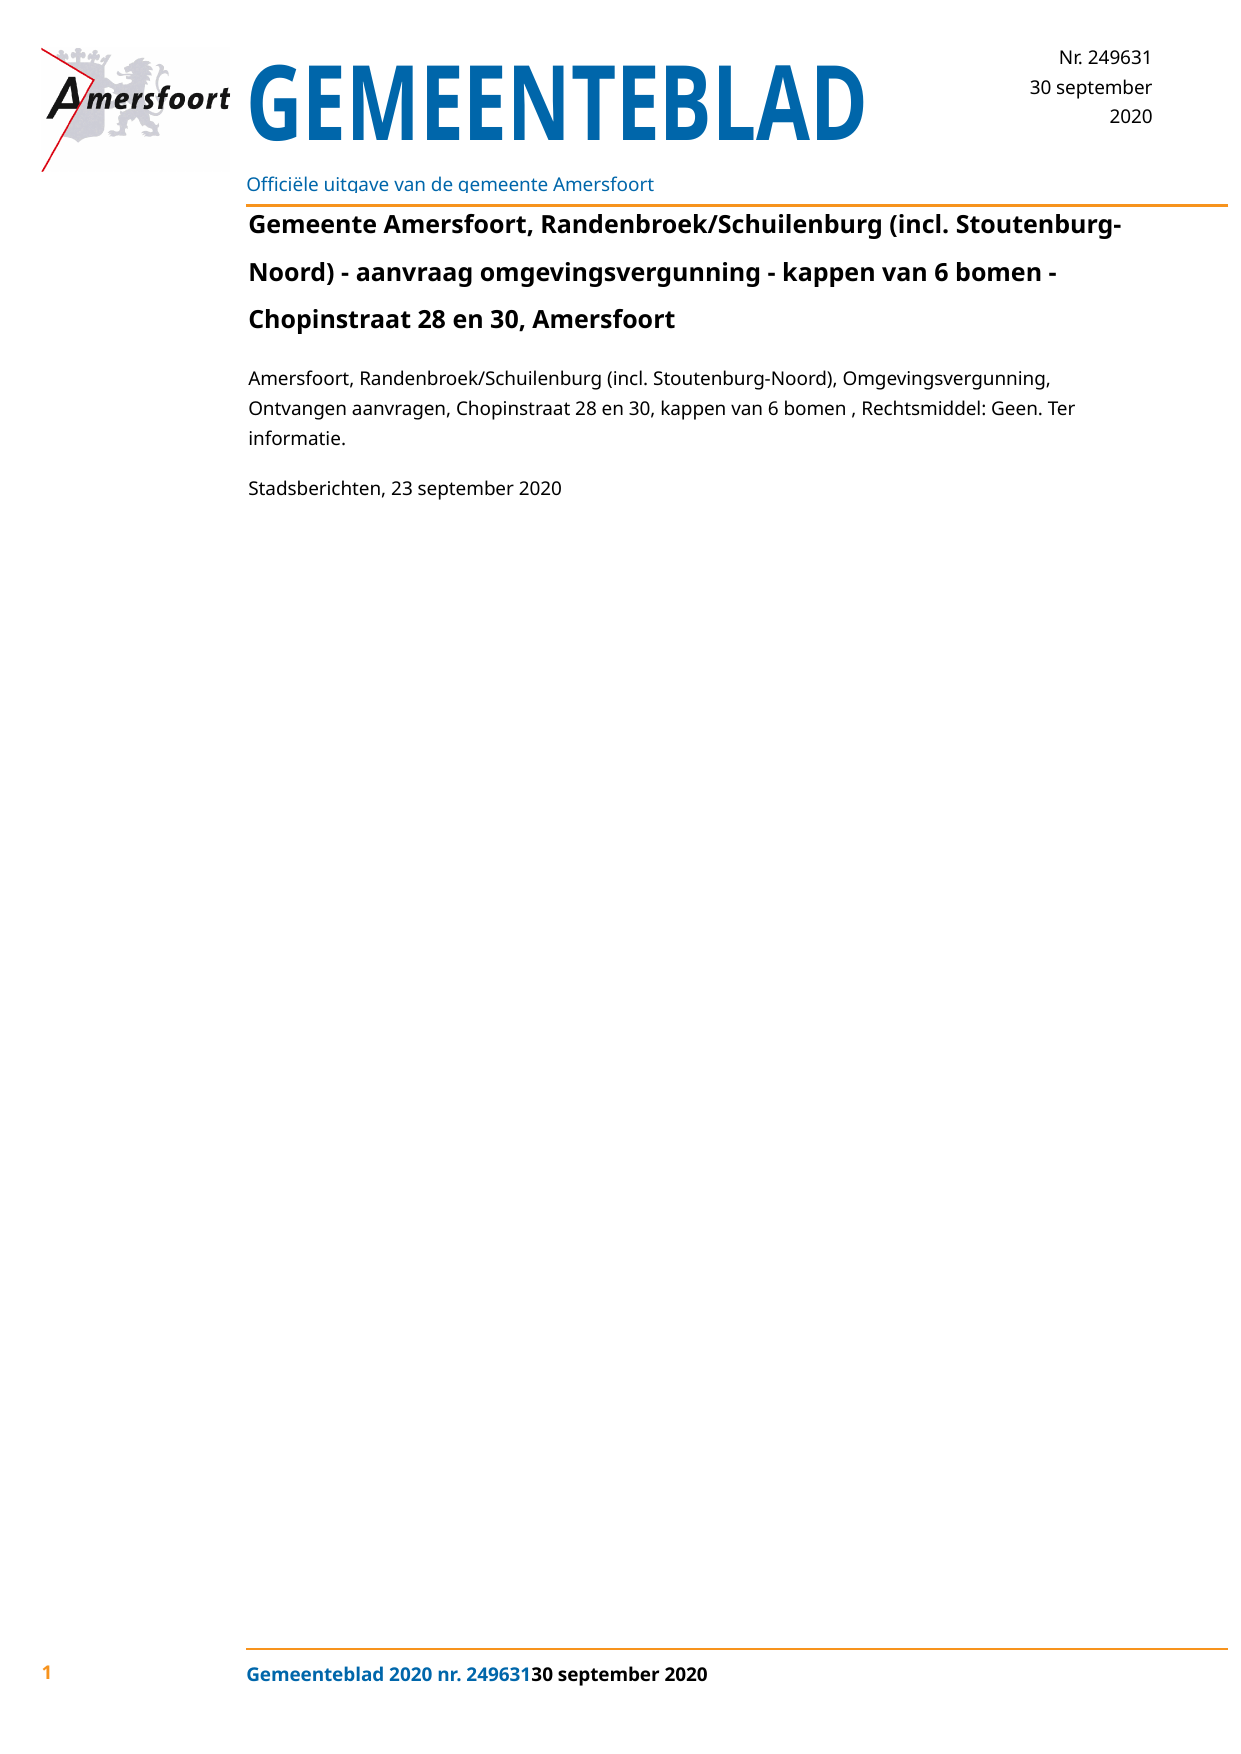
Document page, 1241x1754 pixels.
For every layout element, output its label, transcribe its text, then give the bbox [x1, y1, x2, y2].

picture [41, 47, 231, 172]
text Amersfoort, Randenbroek/Schuilenburg (incl. Stoutenburg-Noord), Omgevingsvergunning, Ontvangen aanvragen, Chopinstraat 28 en 30, kappen van 6 bomen , Rechtsmiddel: Geen. Ter informatie. [248, 366, 1152, 450]
text Gemeente Amersfoort, Randenbroek/Schuilenburg (incl. Stoutenburg-Noord) - aanvraag omgevingsvergunning - kappen van 6 bomen - Chopinstraat 28 en 30, Amersfoort [248, 207, 1152, 336]
text Stadsberichten, 23 september 2020 [248, 475, 1152, 501]
